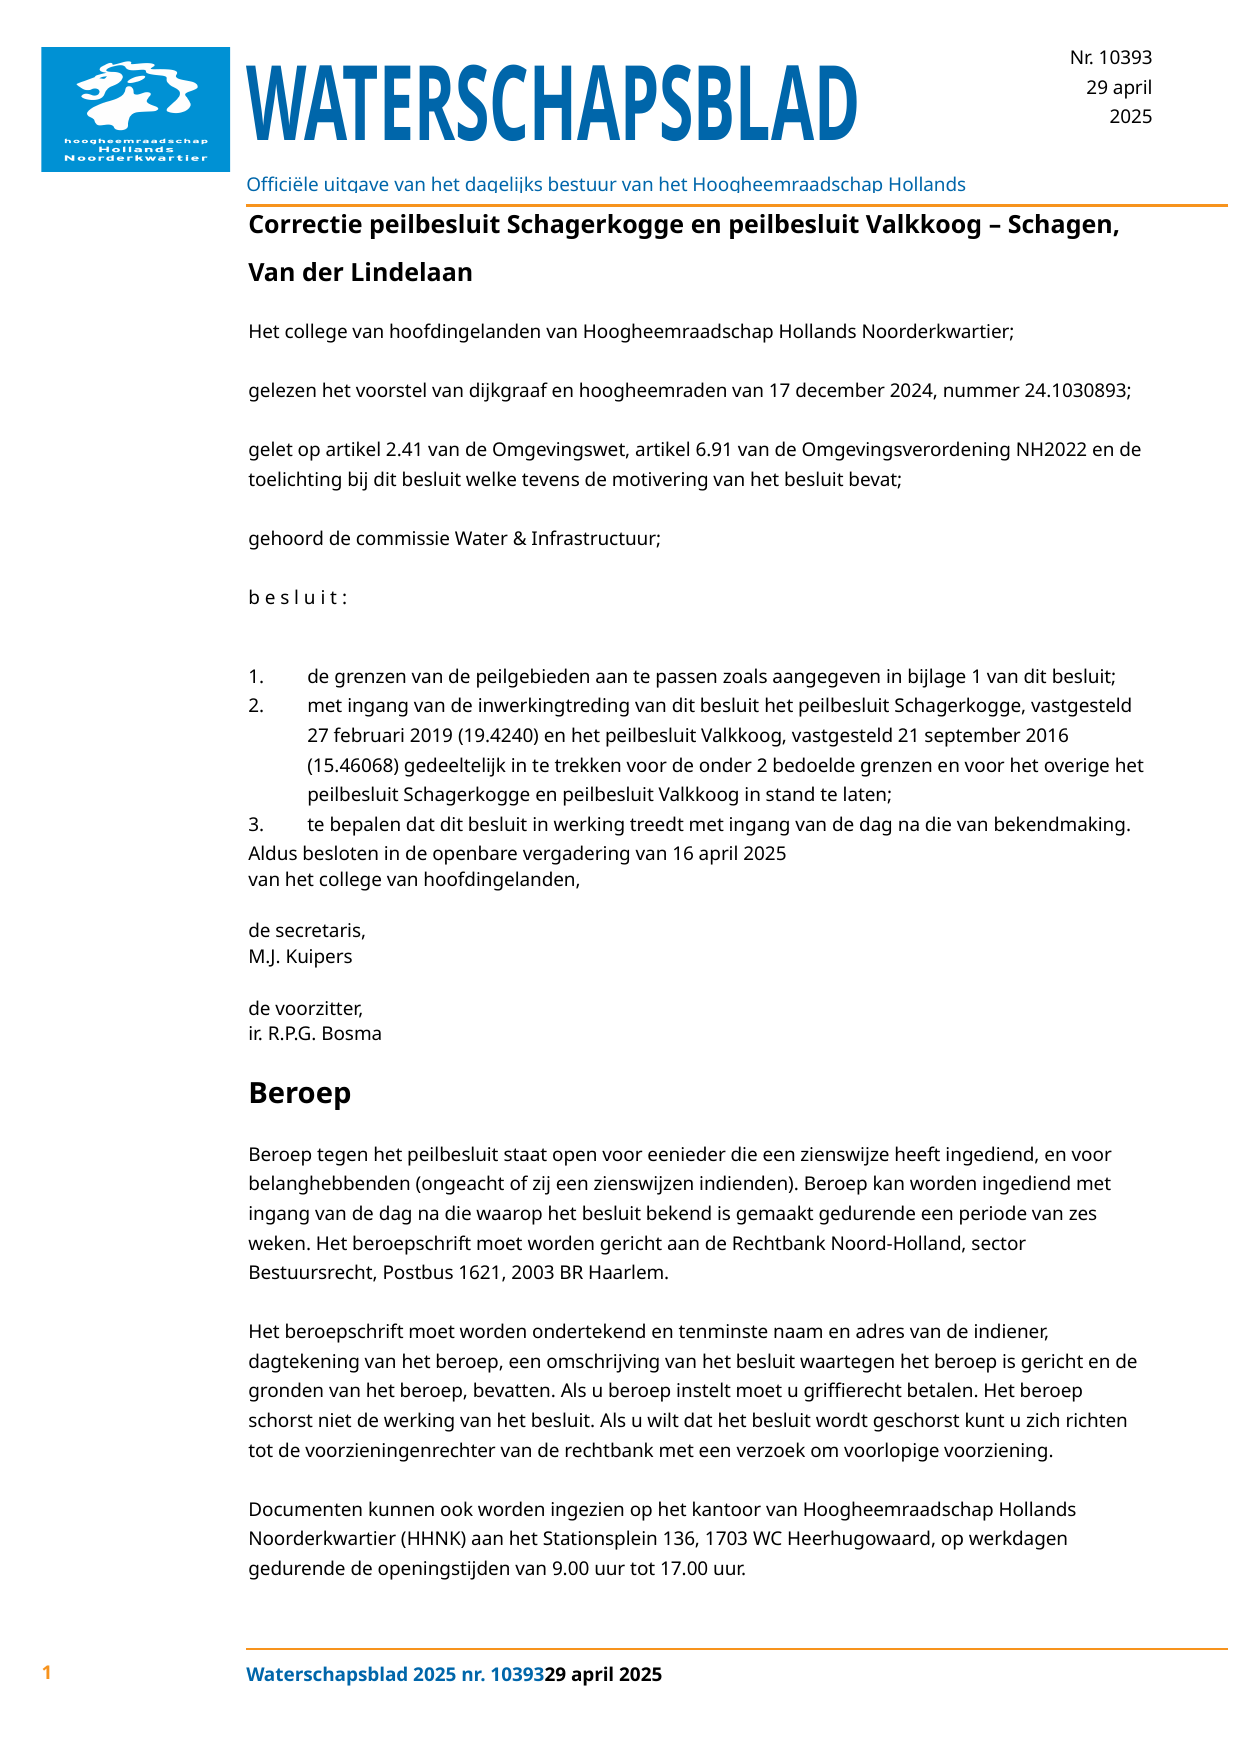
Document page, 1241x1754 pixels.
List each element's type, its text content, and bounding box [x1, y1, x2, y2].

text Aldus besloten in de openbare vergadering van 16 april 2025 [248, 841, 1152, 866]
picture [118, 62, 197, 112]
text gelezen het voorstel van dijkgraaf en hoogheemraden van 17 december 2024, nummer 24.1030893; [248, 377, 1152, 403]
text Het beroepschrift moet worden ondertekend en tenminste naam en adres van de indiener, dagtekening van het beroep, een omschrijving van het besluit waartegen het beroep is gericht en de gronden van het beroep, bevatten. Als u beroep instelt moet u griffierecht betalen. Het beroep schorst niet de werking van het besluit. Als u wilt dat het besluit wordt geschorst kunt u zich richten tot de voorzieningenrechter van de rechtbank met een verzoek om voorlopige voorziening. [248, 1318, 1152, 1462]
list te bepalen dat dit besluit in werking treedt met ingang van de dag na die van bekendmaking. [248, 811, 1152, 837]
picture [78, 64, 122, 99]
text Beroep tegen het peilbesluit staat open voor eenieder die een zienswijze heeft ingediend, en voor belanghebbenden (ongeacht of zij een zienswijzen indienden). Beroep kan worden ingediend met ingang van de dag na die waarop het besluit bekend is gemaakt gedurende een periode van zes weken. Het beroepschrift moet worden gericht aan de Rechtbank Noord-Holland, sector Bestuursrecht, Postbus 1621, 2003 BR Haarlem. [248, 1141, 1152, 1285]
text M.J. Kuipers [248, 943, 1152, 969]
picture [88, 87, 157, 130]
picture [129, 76, 144, 82]
text de voorzitter, [248, 995, 1152, 1021]
list met ingang van de inwerkingtreding van dit besluit het peilbesluit Schagerkogge, vastgesteld 27 februari 2019 (19.4240) en het peilbesluit Valkkoog, vastgesteld 21 september 2016 (15.46068) gedeeltelijk in te trekken voor de onder 2 bedoelde grenzen en voor het overige het peilbesluit Schagerkogge en peilbesluit Valkkoog in stand te laten; [248, 693, 1152, 807]
text de secretaris, [248, 918, 1152, 943]
text Correctie peilbesluit Schagerkogge en peilbesluit Valkkoog – Schagen, Van der Lindelaan [248, 207, 1152, 288]
text Beroep [248, 1072, 1152, 1112]
list de grenzen van de peilgebieden aan te passen zoals aangegeven in bijlage 1 van dit besluit; [248, 663, 1152, 689]
text Documenten kunnen ook worden ingezien op het kantoor van Hoogheemraadschap Hollands Noorderkwartier (HHNK) aan het Stationsplein 136, 1703 WC Heerhugowaard, op werkdagen gedurende de openingstijden van 9.00 uur tot 17.00 uur. [248, 1496, 1152, 1581]
text gehoord de commissie Water & Infrastructuur; [248, 525, 1152, 551]
text ir. R.P.G. Bosma [248, 1021, 1152, 1046]
text van het college van hoofdingelanden, [248, 866, 1152, 892]
text Het college van hoofdingelanden van Hoogheemraadschap Hollands Noorderkwartier; [248, 318, 1152, 344]
text b e s l u i t : [248, 584, 1152, 610]
text gelet op artikel 2.41 van de Omgevingswet, artikel 6.91 van de Omgevingsverordening NH2022 en de toelichting bij dit besluit welke tevens de motivering van het besluit bevat; [248, 436, 1152, 492]
